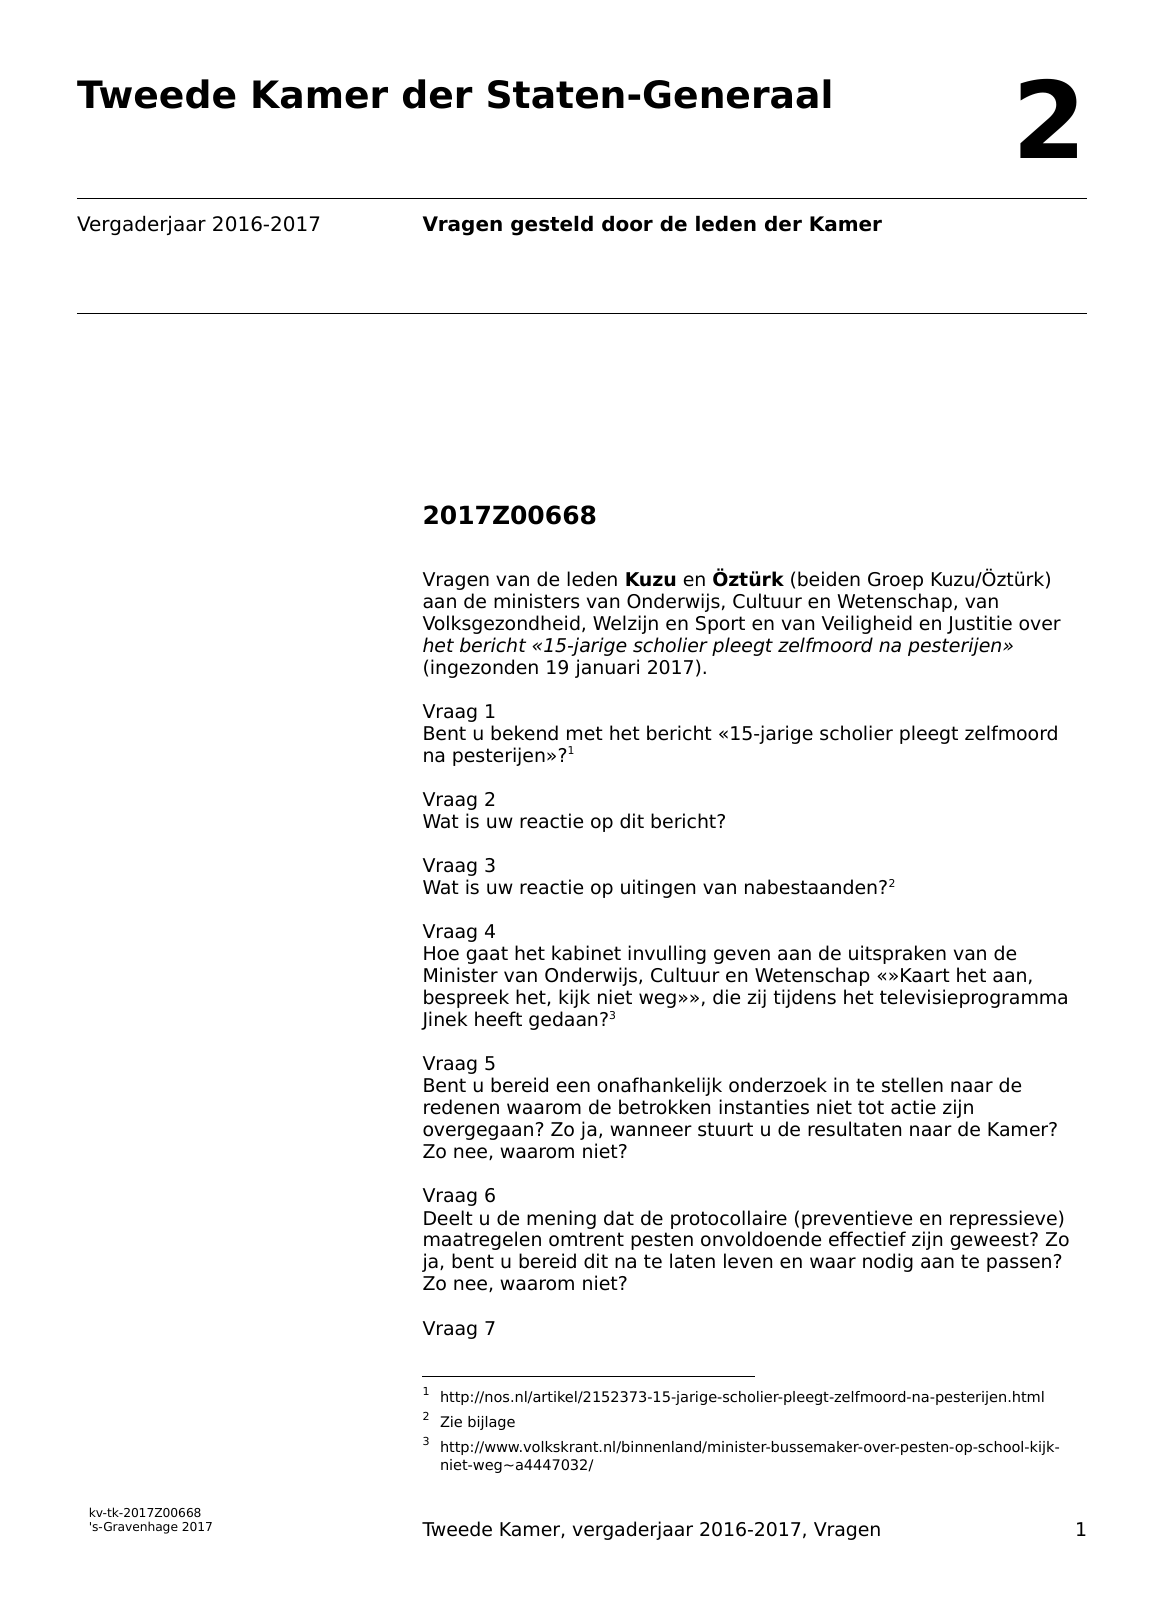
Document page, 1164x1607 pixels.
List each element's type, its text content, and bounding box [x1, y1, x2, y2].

text Wat is uw reactie op dit bericht? [422, 811, 1087, 833]
text Vraag 7 [422, 1317, 1087, 1339]
table_header 2 [886, 59, 1087, 198]
text Bent u bereid een onafhankelijk onderzoek in te stellen naar de redenen waarom de betrokken instanties niet tot actie zijn overgegaan? Zo ja, wanneer stuurt u de resultaten naar de Kamer? Zo nee, waarom niet? [422, 1075, 1087, 1163]
text kv-tk-2017Z00668 [88, 1506, 323, 1520]
text Vraag 5 [422, 1053, 1087, 1075]
text Vraag 3 [422, 855, 1087, 877]
text 2017Z00668 [422, 501, 1087, 531]
table_cell Vergaderjaar 2016-2017 [77, 199, 422, 313]
text Wat is uw reactie op uitingen van nabestaanden? [422, 877, 1087, 899]
text Vraag 1 [422, 701, 1087, 723]
text Deelt u de mening dat de protocollaire (preventieve en repressieve) maatregelen omtrent pesten onvoldoende effectief zijn geweest? Zo ja, bent u bereid dit na te laten leven en waar nodig aan te passen? Zo nee, waarom niet? [422, 1207, 1087, 1295]
text http://www.volkskrant.nl/binnenland/minister-bussemaker-over-pesten-op-school-kijk-niet-weg~a4447032/ [422, 1435, 1087, 1474]
text Vraag 4 [422, 921, 1087, 943]
table_header Tweede Kamer der Staten-Generaal [77, 59, 886, 198]
text Bent u bekend met het bericht «15-jarige scholier pleegt zelfmoord na pesterijen»? [422, 723, 1087, 767]
text Vraag 2 [422, 789, 1087, 811]
text http://nos.nl/artikel/2152373-15-jarige-scholier-pleegt-zelfmoord-na-pesterijen.html [422, 1385, 1087, 1407]
table_cell Vragen gesteld door de leden der Kamer [422, 199, 1087, 313]
text 's-Gravenhage 2017 [88, 1520, 323, 1534]
text Hoe gaat het kabinet invulling geven aan de uitspraken van de Minister van Onderwijs, Cultuur en Wetenschap «»Kaart het aan, bespreek het, kijk niet weg»», die zij tijdens het televisieprogramma Jinek heeft gedaan? [422, 943, 1087, 1031]
text Vraag 6 [422, 1185, 1087, 1207]
text Vragen van de leden Kuzu en Öztürk (beiden Groep Kuzu/Öztürk) aan de ministers van Onderwijs, Cultuur en Wetenschap, van Volksgezondheid, Welzijn en Sport en van Veiligheid en Justitie over het bericht «15-jarige scholier pleegt zelfmoord na pesterijen» (ingezonden 19 januari 2017). [422, 569, 1087, 679]
text Zie bijlage [422, 1410, 1087, 1432]
